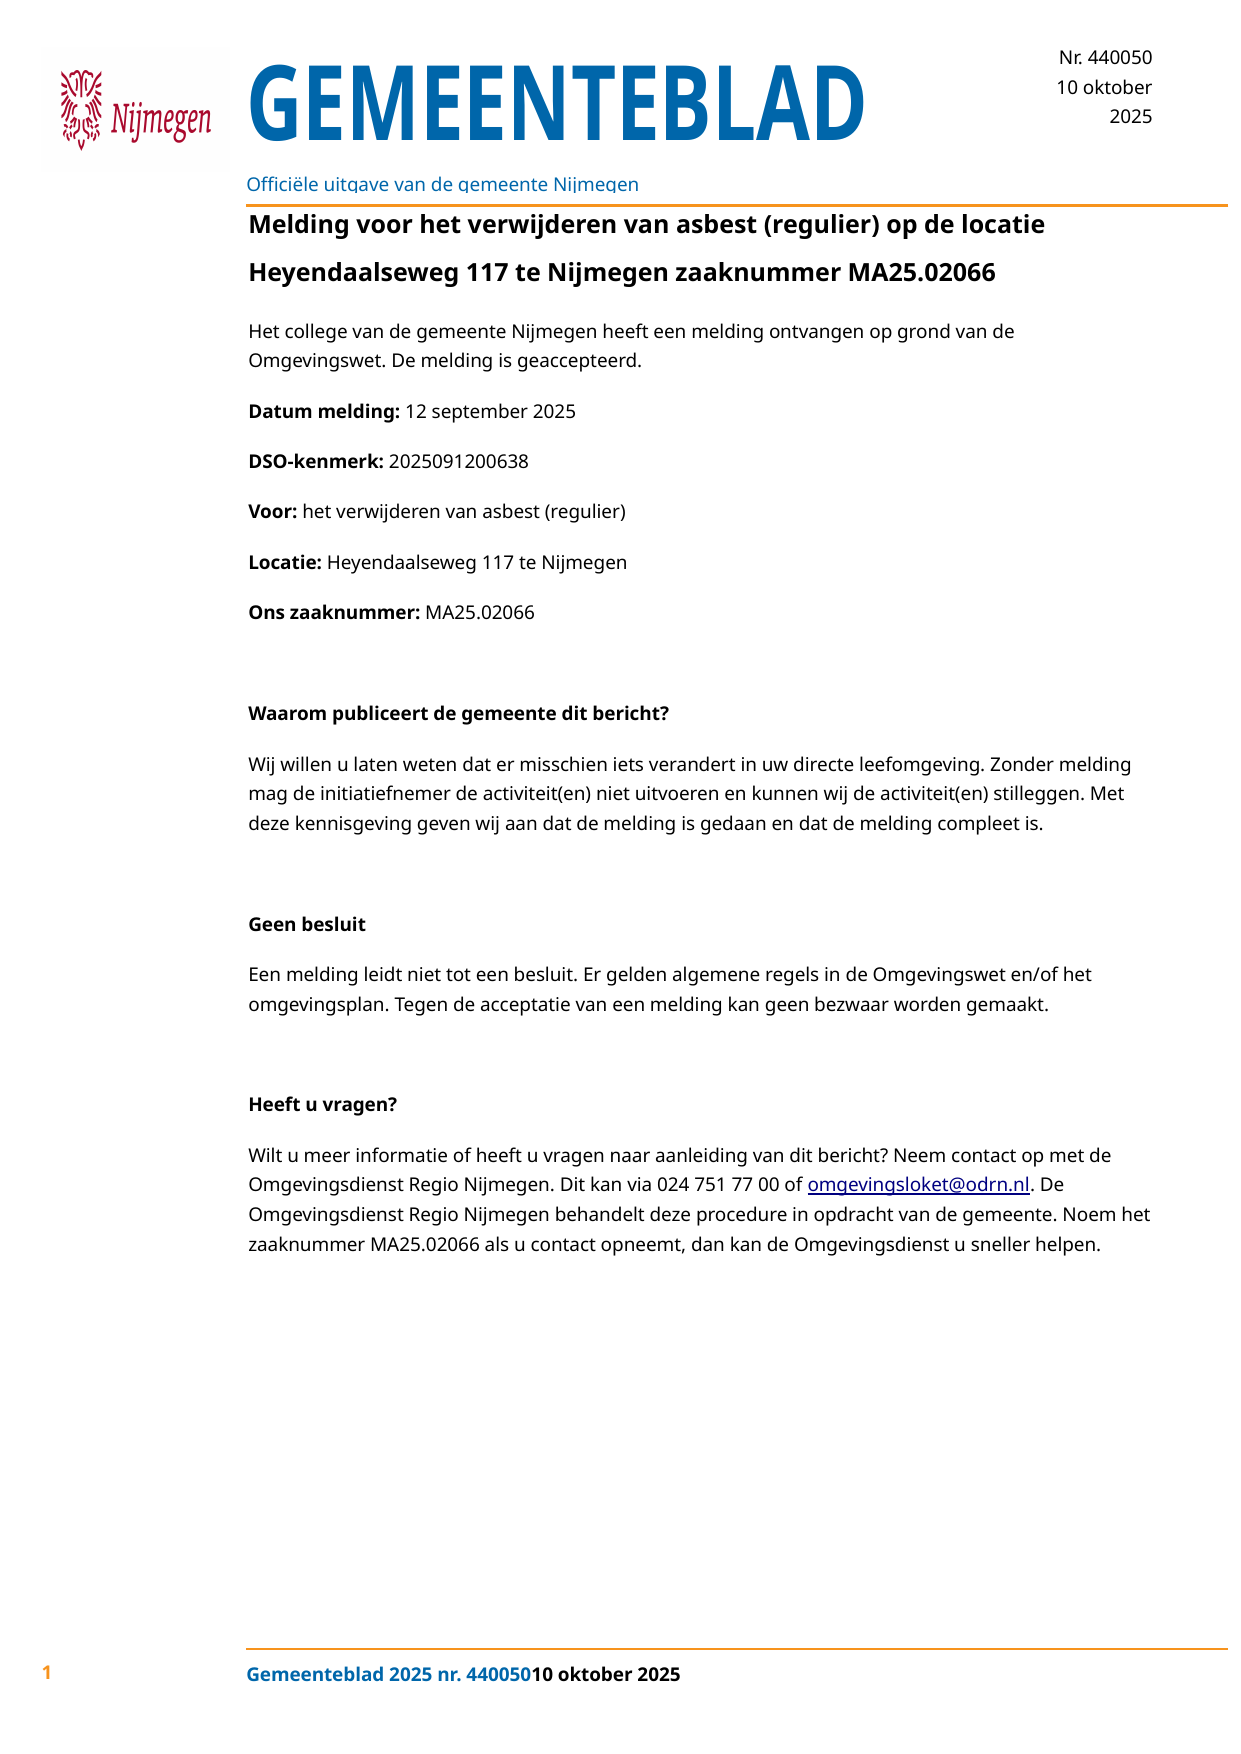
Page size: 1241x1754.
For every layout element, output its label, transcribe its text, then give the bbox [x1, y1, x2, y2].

text Datum melding: 12 september 2025 [248, 398, 1152, 424]
text Het college van de gemeente Nijmegen heeft een melding ontvangen op grond van de Omgevingswet. De melding is geaccepteerd. [248, 318, 1152, 373]
text Waarom publiceert de gemeente dit bericht? [248, 700, 1152, 726]
text Ons zaaknummer: MA25.02066 [248, 599, 1152, 625]
text Wilt u meer informatie of heeft u vragen naar aanleiding van dit bericht? Neem contact op met de Omgevingsdienst Regio Nijmegen. Dit kan via 024 751 77 00 of omgevingsloket@odrn.nl. De Omgevingsdienst Regio Nijmegen behandelt deze procedure in opdracht van de gemeente. Noem het zaaknummer MA25.02066 als u contact opneemt, dan kan de Omgevingsdienst u sneller helpen. [248, 1142, 1152, 1257]
text Locatie: Heyendaalseweg 117 te Nijmegen [248, 549, 1152, 575]
text Geen besluit [248, 911, 1152, 937]
picture [41, 47, 231, 172]
text DSO-kenmerk: 2025091200638 [248, 448, 1152, 474]
text Wij willen u laten weten dat er misschien iets verandert in uw directe leefomgeving. Zonder melding mag de initiatiefnemer de activiteit(en) niet uitvoeren en kunnen wij de activiteit(en) stilleggen. Met deze kennisgeving geven wij aan dat de melding is gedaan en dat de melding compleet is. [248, 751, 1152, 836]
text Heeft u vragen? [248, 1092, 1152, 1117]
text Voor: het verwijderen van asbest (regulier) [248, 499, 1152, 524]
text Een melding leidt niet tot een besluit. Er gelden algemene regels in de Omgevingswet en/of het omgevingsplan. Tegen de acceptatie van een melding kan geen bezwaar worden gemaakt. [248, 961, 1152, 1017]
text Melding voor het verwijderen van asbest (regulier) op de locatie Heyendaalseweg 117 te Nijmegen zaaknummer MA25.02066 [248, 207, 1152, 288]
